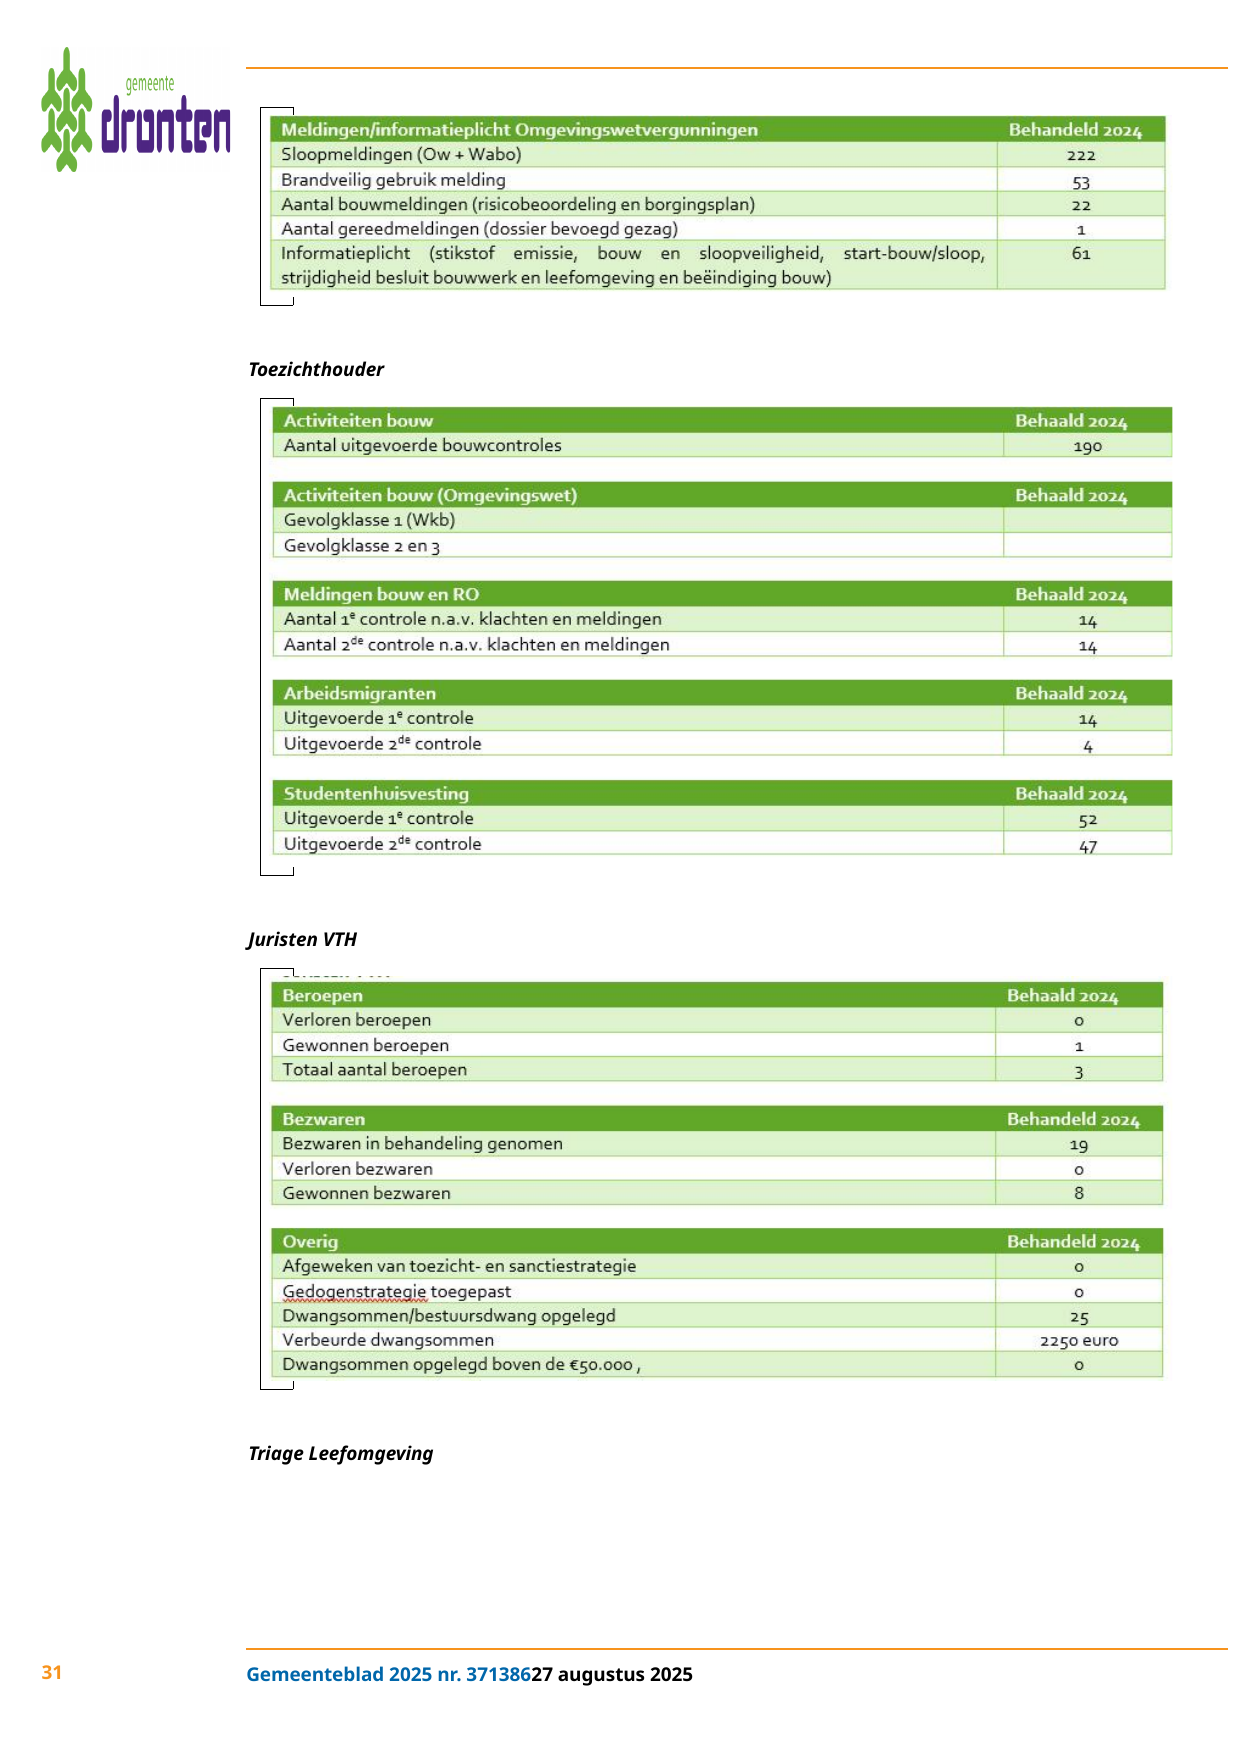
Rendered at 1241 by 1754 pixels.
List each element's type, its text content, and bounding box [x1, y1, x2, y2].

text Toezichthouder [248, 356, 1152, 382]
picture [268, 976, 1173, 1381]
text Juristen VTH [248, 926, 1152, 952]
picture [41, 47, 231, 172]
picture [268, 406, 1173, 867]
picture [268, 115, 1173, 297]
text Triage Leefomgeving [248, 1440, 1152, 1466]
